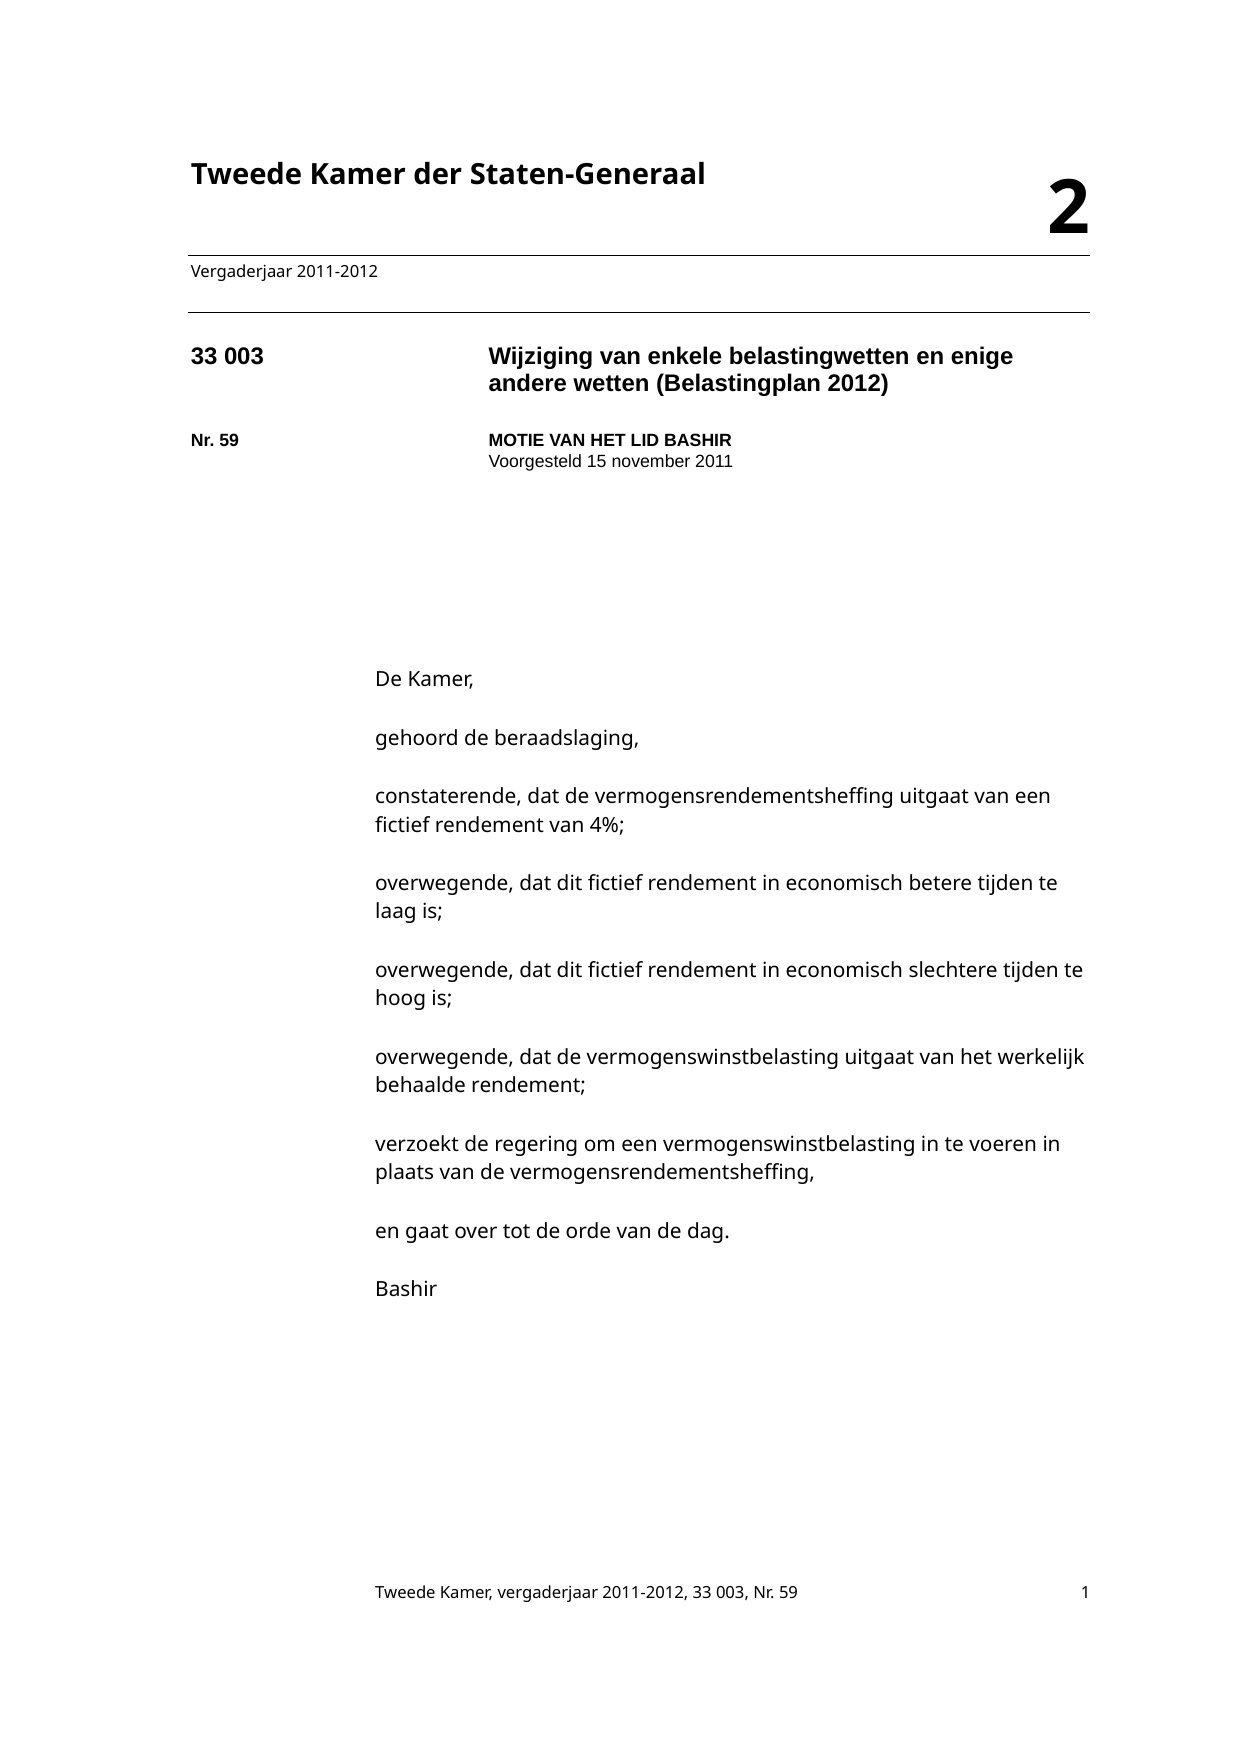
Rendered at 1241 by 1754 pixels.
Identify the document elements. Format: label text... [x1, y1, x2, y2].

table_cell MOTIE VAN HET LID BASHIR Voorgesteld 15 november 2011 [485, 427, 1090, 546]
text overwegende, dat dit fictief rendement in economisch betere tijden te laag is; [375, 868, 1090, 925]
table_cell Vergaderjaar 2011-2012 [188, 256, 485, 312]
text en gaat over tot de orde van de dag. [375, 1216, 1090, 1244]
text overwegende, dat de vermogenswinstbelasting uitgaat van het werkelijk behaalde rendement; [375, 1042, 1090, 1099]
text constaterende, dat de vermogensrendementsheffing uitgaat van een fictief rendement van 4%; [375, 781, 1090, 838]
table_header Tweede Kamer der Staten-Generaal [188, 150, 909, 255]
table_cell [485, 313, 1090, 339]
text verzoekt de regering om een vermogenswinstbelasting in te voeren in plaats van de vermogensrendementsheffing, [375, 1129, 1090, 1186]
text gehoord de beraadslaging, [375, 723, 1090, 751]
table_cell [485, 256, 1090, 312]
table_header 2 [910, 150, 1090, 255]
text De Kamer, [375, 664, 1090, 693]
table_cell Wijziging van enkele belastingwetten en enige andere wetten (Belastingplan 2012) [485, 339, 1090, 427]
table_cell Nr. 59 [188, 427, 485, 546]
text overwegende, dat dit fictief rendement in economisch slechtere tijden te hoog is; [375, 955, 1090, 1012]
text Bashir [375, 1274, 1090, 1303]
table_cell [188, 313, 485, 339]
table_cell 33 003 [188, 339, 485, 427]
